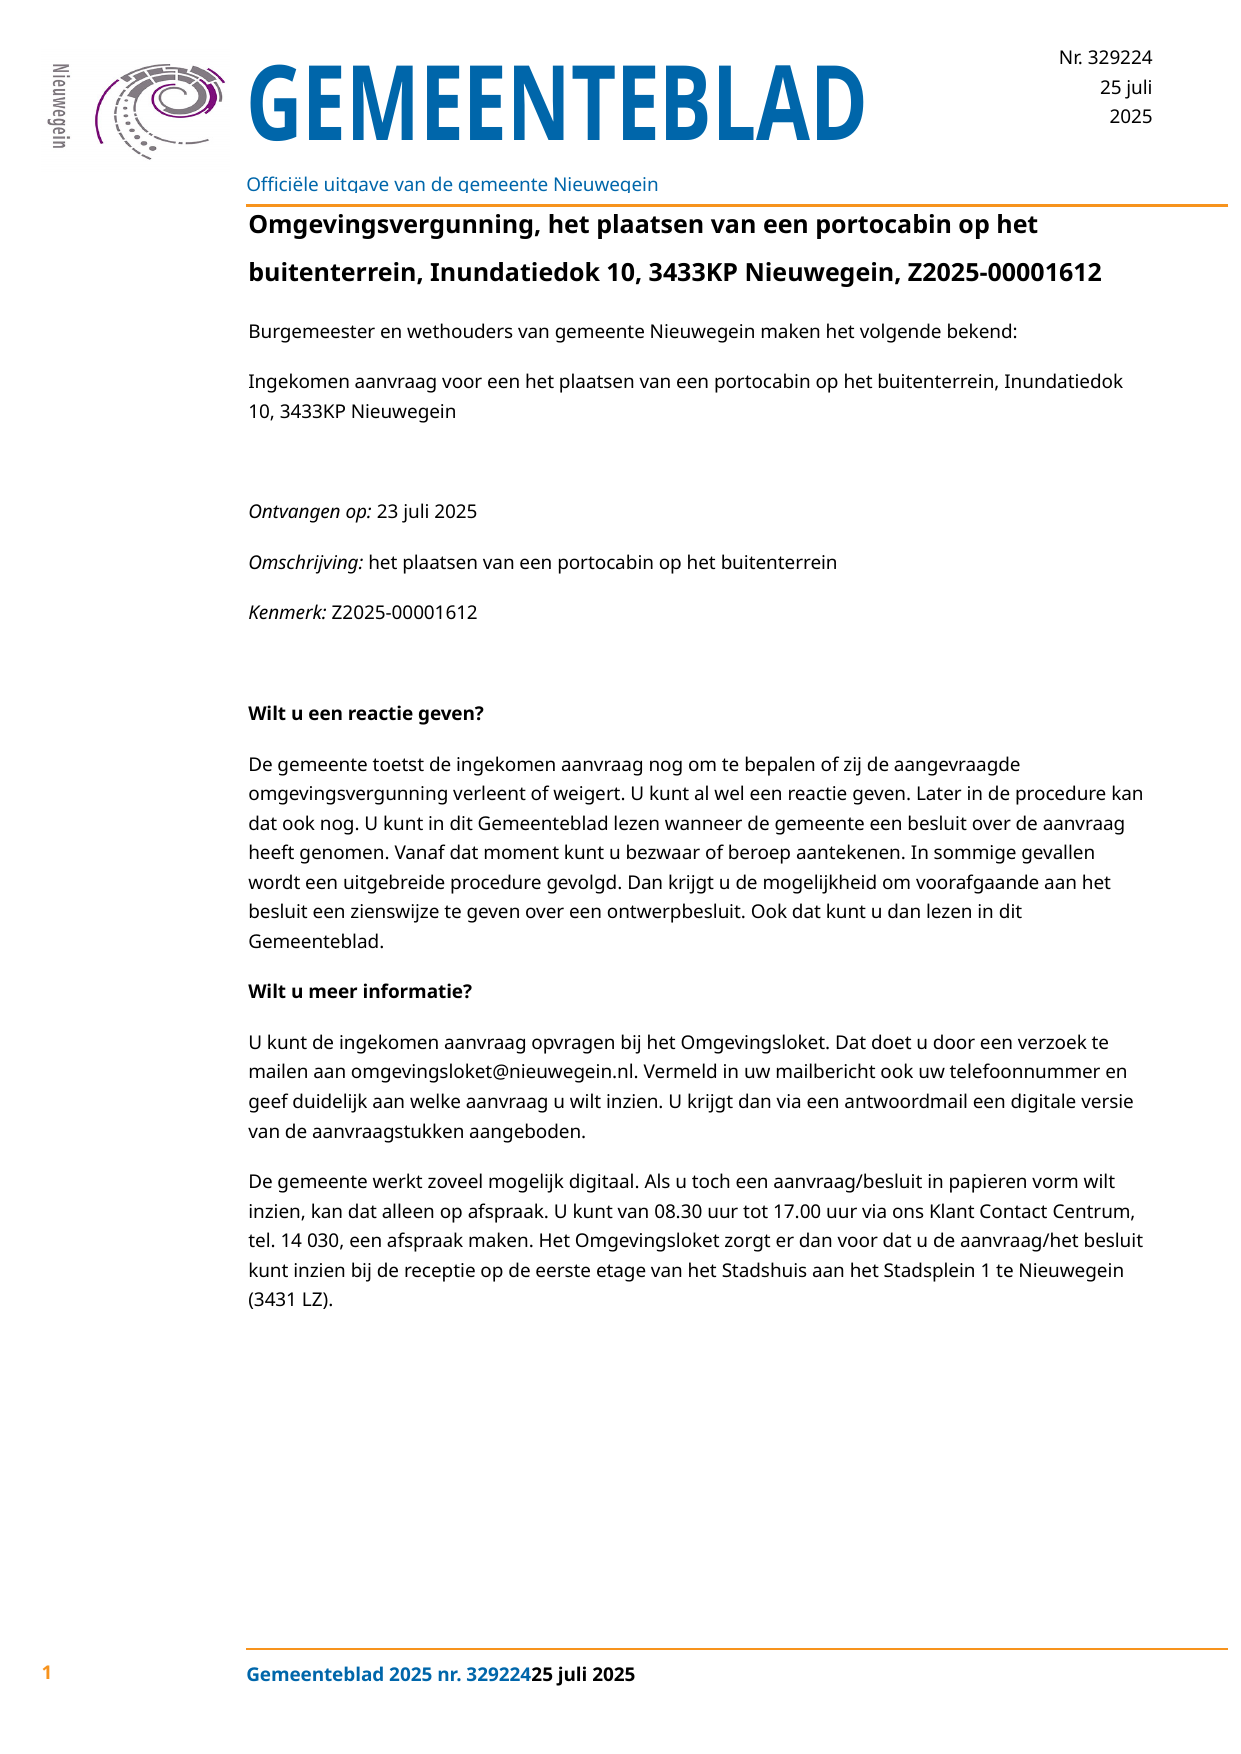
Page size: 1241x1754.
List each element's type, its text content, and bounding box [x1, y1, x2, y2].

text U kunt de ingekomen aanvraag opvragen bij het Omgevingsloket. Dat doet u door een verzoek te mailen aan omgevingsloket@nieuwegein.nl. Vermeld in uw mailbericht ook uw telefoonnummer en geef duidelijk aan welke aanvraag u wilt inzien. U krijgt dan via een antwoordmail een digitale versie van de aanvraagstukken aangeboden. [248, 1029, 1152, 1144]
text Wilt u een reactie geven? [248, 700, 1152, 726]
picture [41, 47, 231, 172]
text Ingekomen aanvraag voor een het plaatsen van een portocabin op het buitenterrein, Inundatiedok 10, 3433KP Nieuwegein [248, 368, 1152, 424]
text Wilt u meer informatie? [248, 979, 1152, 1004]
text Burgemeester en wethouders van gemeente Nieuwegein maken het volgende bekend: [248, 318, 1152, 344]
text Kenmerk: Z2025-00001612 [248, 599, 1152, 625]
text De gemeente toetst de ingekomen aanvraag nog om te bepalen of zij de aangevraagde omgevingsvergunning verleent of weigert. U kunt al wel een reactie geven. Later in de procedure kan dat ook nog. U kunt in dit Gemeenteblad lezen wanneer de gemeente een besluit over de aanvraag heeft genomen. Vanaf dat moment kunt u bezwaar of beroep aantekenen. In sommige gevallen wordt een uitgebreide procedure gevolgd. Dan krijgt u de mogelijkheid om voorafgaande aan het besluit een zienswijze te geven over een ontwerpbesluit. Ook dat kunt u dan lezen in dit Gemeenteblad. [248, 751, 1152, 954]
text Omgevingsvergunning, het plaatsen van een portocabin op het buitenterrein, Inundatiedok 10, 3433KP Nieuwegein, Z2025-00001612 [248, 207, 1152, 288]
text De gemeente werkt zoveel mogelijk digitaal. Als u toch een aanvraag/besluit in papieren vorm wilt inzien, kan dat alleen op afspraak. U kunt van 08.30 uur tot 17.00 uur via ons Klant Contact Centrum, tel. 14 030, een afspraak maken. Het Omgevingsloket zorgt er dan voor dat u de aanvraag/het besluit kunt inzien bij de receptie op de eerste etage van het Stadshuis aan het Stadsplein 1 te Nieuwegein (3431 LZ). [248, 1168, 1152, 1312]
text Ontvangen op: 23 juli 2025 [248, 499, 1152, 524]
text Omschrijving: het plaatsen van een portocabin op het buitenterrein [248, 549, 1152, 575]
